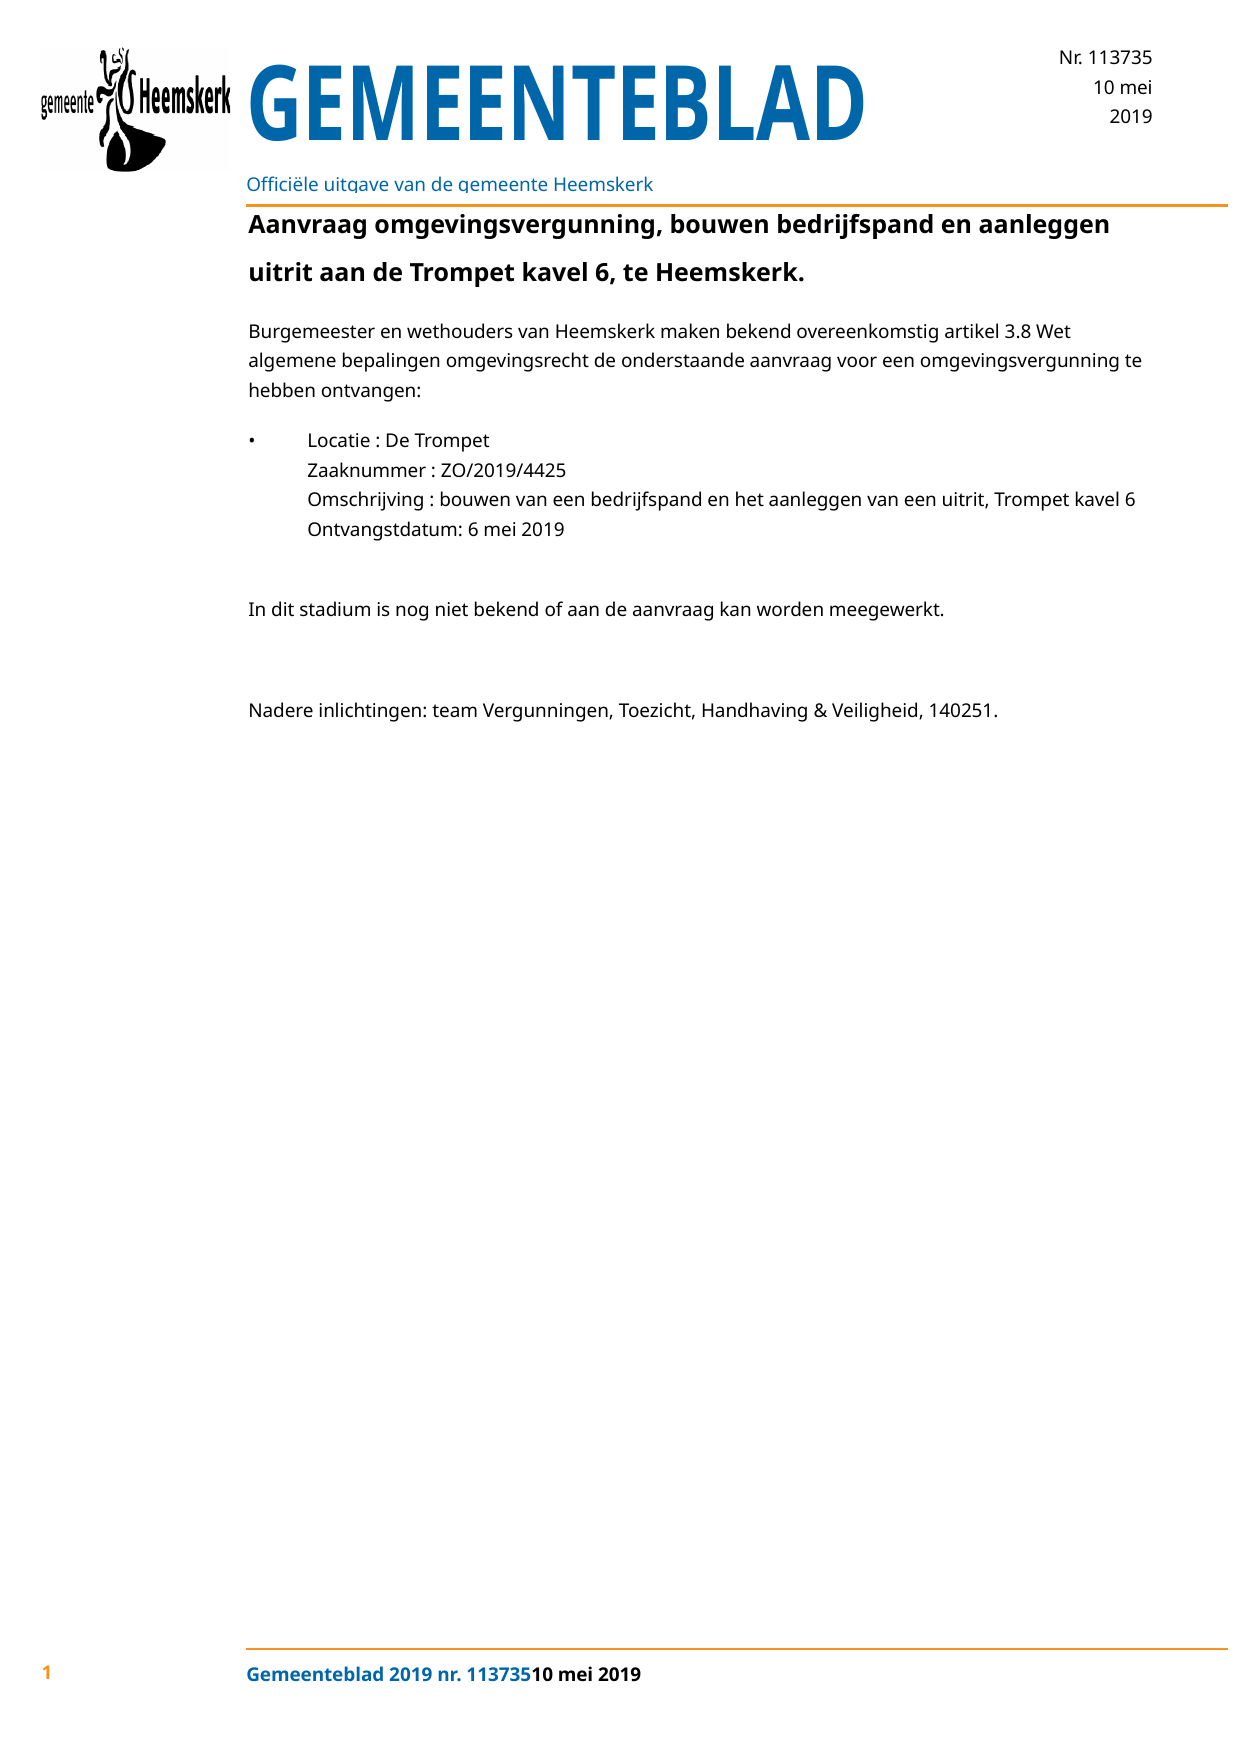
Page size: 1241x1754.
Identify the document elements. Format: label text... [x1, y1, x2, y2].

picture [41, 47, 231, 172]
text Aanvraag omgevingsvergunning, bouwen bedrijfspand en aanleggen uitrit aan de Trompet kavel 6, te Heemskerk. [248, 207, 1152, 288]
list Omschrijving : bouwen van een bedrijfspand en het aanleggen van een uitrit, Trompet kavel 6 [248, 487, 1152, 512]
list Zaaknummer : ZO/2019/4425 [248, 457, 1152, 483]
list Ontvangstdatum: 6 mei 2019 [248, 516, 1152, 542]
text In dit stadium is nog niet bekend of aan de aanvraag kan worden meegewerkt. [248, 596, 1152, 622]
text Nadere inlichtingen: team Vergunningen, Toezicht, Handhaving & Veiligheid, 140251. [248, 697, 1152, 723]
list Locatie : De Trompet [248, 427, 1152, 453]
text Burgemeester en wethouders van Heemskerk maken bekend overeenkomstig artikel 3.8 Wet algemene bepalingen omgevingsrecht de onderstaande aanvraag voor een omgevingsvergunning te hebben ontvangen: [248, 318, 1152, 403]
